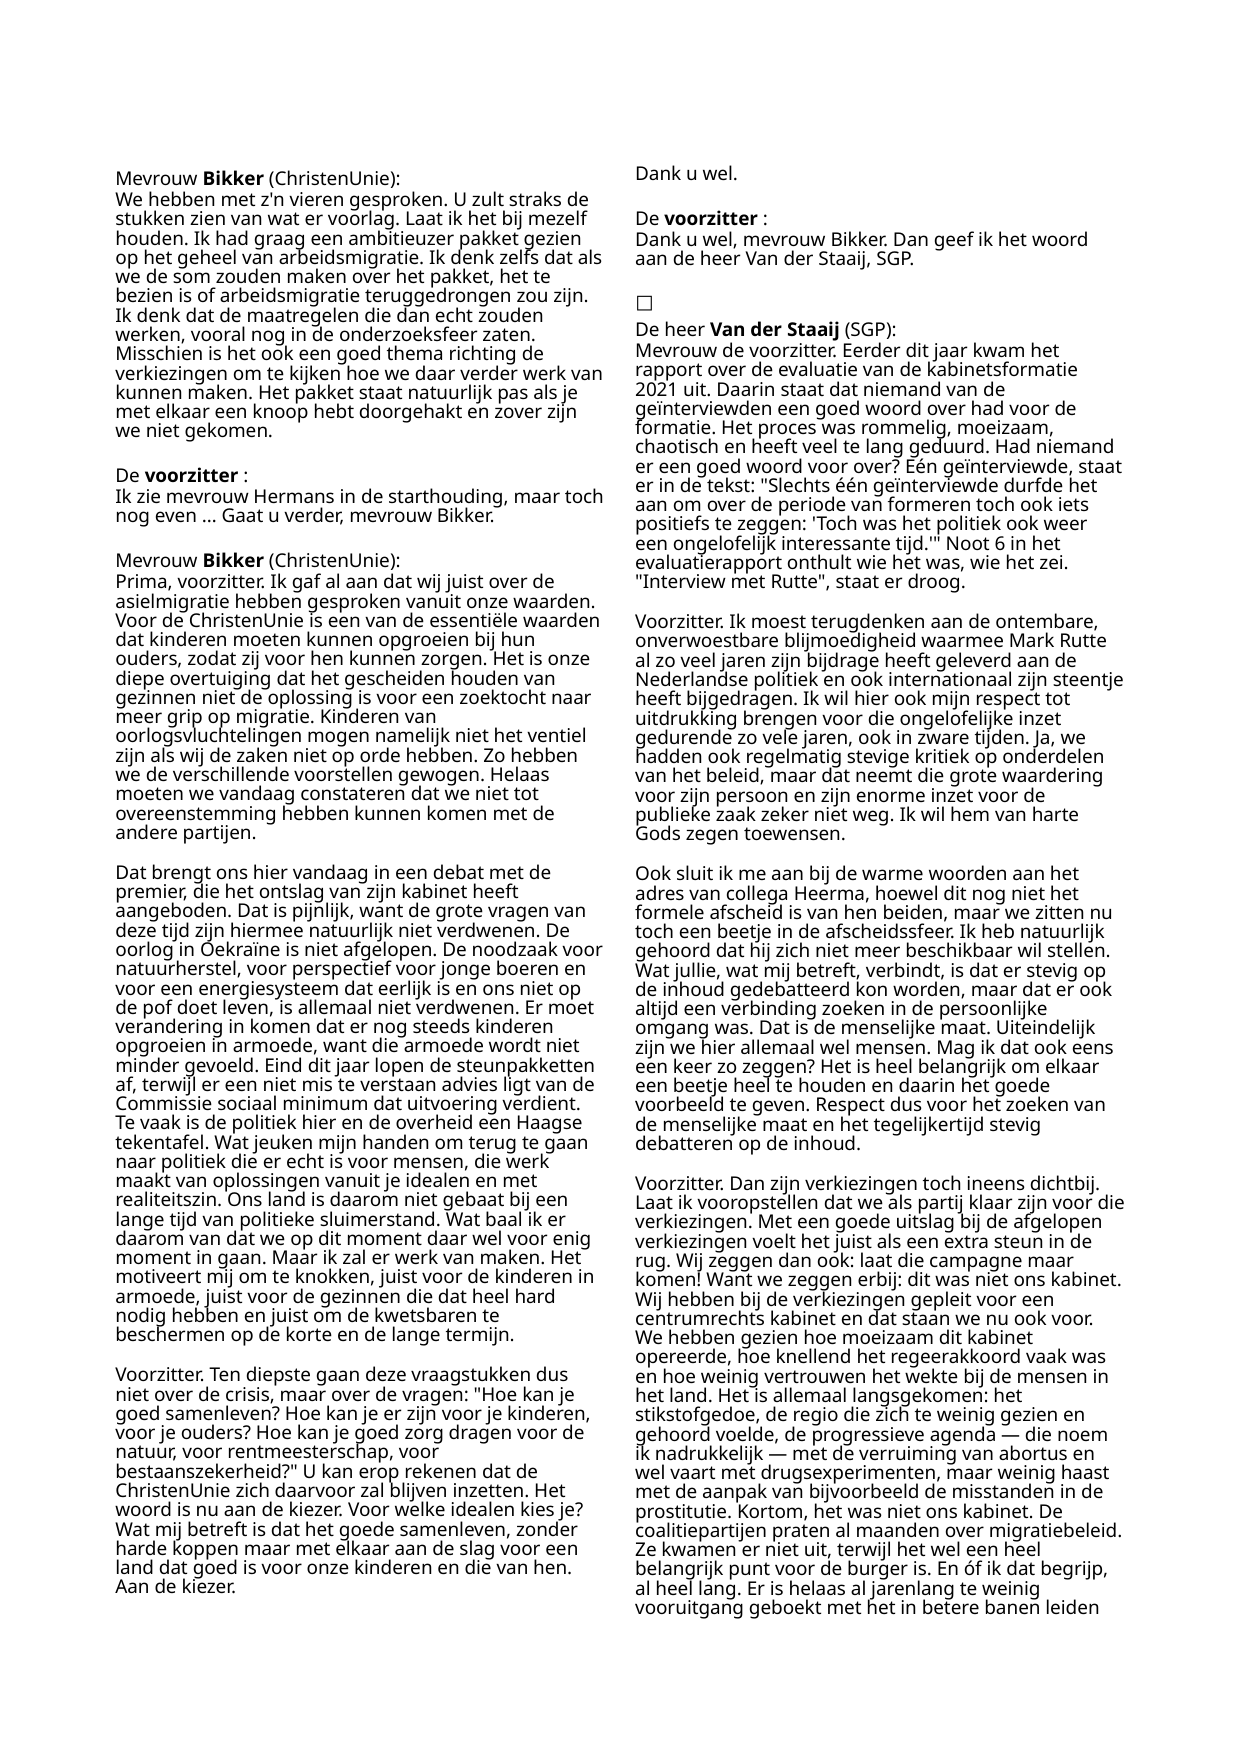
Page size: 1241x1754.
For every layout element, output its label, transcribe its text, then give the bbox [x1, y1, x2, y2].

text Voorzitter. Ten diepste gaan deze vraagstukken dus niet over de crisis, maar over de vragen: "Hoe kan je goed samenleven? Hoe kan je er zijn voor je kinderen, voor je ouders? Hoe kan je goed zorg dragen voor de natuur, voor rentmeesterschap, voor bestaanszekerheid?" U kan erop rekenen dat de ChristenUnie zich daarvoor zal blijven inzetten. Het woord is nu aan de kiezer. Voor welke idealen kies je? Wat mij betreft is dat het goede samenleven, zonder harde koppen maar met elkaar aan de slag voor een land dat goed is voor onze kinderen en die van hen. Aan de kiezer. [115, 1366, 605, 1598]
text Mevrouw de voorzitter. Eerder dit jaar kwam het rapport over de evaluatie van de kabinetsformatie 2021 uit. Daarin staat dat niemand van de geïnterviewden een goed woord over had voor de formatie. Het proces was rommelig, moeizaam, chaotisch en heeft veel te lang geduurd. Had niemand er een goed woord voor over? Eén geïnterviewde, staat er in de tekst: "Slechts één geïnterviewde durfde het aan om over de periode van formeren toch ook iets positiefs te zeggen: 'Toch was het politiek ook weer een ongelofelijk interessante tijd.'" Noot 6 in het evaluatierapport onthult wie het was, wie het zei. "Interview met Rutte", staat er droog. [635, 342, 1125, 592]
text Dat brengt ons hier vandaag in een debat met de premier, die het ontslag van zijn kabinet heeft aangeboden. Dat is pijnlijk, want de grote vragen van deze tijd zijn hiermee natuurlijk niet verdwenen. De oorlog in Oekraïne is niet afgelopen. De noodzaak voor natuurherstel, voor perspectief voor jonge boeren en voor een energiesysteem dat eerlijk is en ons niet op de pof doet leven, is allemaal niet verdwenen. Er moet verandering in komen dat er nog steeds kinderen opgroeien in armoede, want die armoede wordt niet minder gevoeld. Eind dit jaar lopen de steunpakketten af, terwijl er een niet mis te verstaan advies ligt van de Commissie sociaal minimum dat uitvoering verdient. Te vaak is de politiek hier en de overheid een Haagse tekentafel. Wat jeuken mijn handen om terug te gaan naar politiek die er echt is voor mensen, die werk maakt van oplossingen vanuit je idealen en met realiteitszin. Ons land is daarom niet gebaat bij een lange tijd van politieke sluimerstand. Wat baal ik er daarom van dat we op dit moment daar wel voor enig moment in gaan. Maar ik zal er werk van maken. Het motiveert mij om te knokken, juist voor de kinderen in armoede, juist voor de gezinnen die dat heel hard nodig hebben en juist om de kwetsbaren te beschermen op de korte en de lange termijn. [115, 864, 605, 1346]
text Dank u wel, mevrouw Bikker. Dan geef ik het woord aan de heer Van der Staaij, SGP. [635, 231, 1125, 270]
text Ik zie mevrouw Hermans in de starthouding, maar toch nog even … Gaat u verder, mevrouw Bikker. [115, 488, 605, 527]
text Prima, voorzitter. Ik gaf al aan dat wij juist over de asielmigratie hebben gesproken vanuit onze waarden. Voor de ChristenUnie is een van de essentiële waarden dat kinderen moeten kunnen opgroeien bij hun ouders, zodat zij voor hen kunnen zorgen. Het is onze diepe overtuiging dat het gescheiden houden van gezinnen niet de oplossing is voor een zoektocht naar meer grip op migratie. Kinderen van oorlogsvluchtelingen mogen namelijk niet het ventiel zijn als wij de zaken niet op orde hebben. Zo hebben we de verschillende voorstellen gewogen. Helaas moeten we vandaag constateren dat we niet tot overeenstemming hebben kunnen komen met de andere partijen. [115, 573, 605, 843]
text Voorzitter. Dan zijn verkiezingen toch ineens dichtbij. Laat ik vooropstellen dat we als partij klaar zijn voor die verkiezingen. Met een goede uitslag bij de afgelopen verkiezingen voelt het juist als een extra steun in de rug. Wij zeggen dan ook: laat die campagne maar komen! Want we zeggen erbij: dit was niet ons kabinet. Wij hebben bij de verkiezingen gepleit voor een centrumrechts kabinet en dat staan we nu ook voor. We hebben gezien hoe moeizaam dit kabinet opereerde, hoe knellend het regeerakkoord vaak was en hoe weinig vertrouwen het wekte bij de mensen in het land. Het is allemaal langsgekomen: het stikstofgedoe, de regio die zich te weinig gezien en gehoord voelde, de progressieve agenda — die noem ik nadrukkelijk — met de verruiming van abortus en wel vaart met drugsexperimenten, maar weinig haast met de aanpak van bijvoorbeeld de misstanden in de prostitutie. Kortom, het was niet ons kabinet. De coalitiepartijen praten al maanden over migratiebeleid. Ze kwamen er niet uit, terwijl het wel een heel belangrijk punt voor de burger is. En óf ik dat begrijp, al heel lang. Er is helaas al jarenlang te weinig vooruitgang geboekt met het in betere banen leiden [635, 1175, 1125, 1618]
text De voorzitter : [635, 205, 1125, 231]
text Mevrouw Bikker (ChristenUnie): [115, 548, 605, 573]
text We hebben met z'n vieren gesproken. U zult straks de stukken zien van wat er voorlag. Laat ik het bij mezelf houden. Ik had graag een ambitieuzer pakket gezien op het geheel van arbeidsmigratie. Ik denk zelfs dat als we de som zouden maken over het pakket, het te bezien is of arbeidsmigratie teruggedrongen zou zijn. Ik denk dat de maatregelen die dan echt zouden werken, vooral nog in de onderzoeksfeer zaten. Misschien is het ook een goed thema richting de verkiezingen om te kijken hoe we daar verder werk van kunnen maken. Het pakket staat natuurlijk pas als je met elkaar een knoop hebt doorgehakt en zover zijn we niet gekomen. [115, 191, 605, 442]
text ⬜ [635, 291, 1125, 316]
text Voorzitter. Ik moest terugdenken aan de ontembare, onverwoestbare blijmoedigheid waarmee Mark Rutte al zo veel jaren zijn bijdrage heeft geleverd aan de Nederlandse politiek en ook internationaal zijn steentje heeft bijgedragen. Ik wil hier ook mijn respect tot uitdrukking brengen voor die ongelofelijke inzet gedurende zo vele jaren, ook in zware tijden. Ja, we hadden ook regelmatig stevige kritiek op onderdelen van het beleid, maar dat neemt die grote waardering voor zijn persoon en zijn enorme inzet voor de publieke zaak zeker niet weg. Ik wil hem van harte Gods zegen toewensen. [635, 613, 1125, 844]
text Ook sluit ik me aan bij de warme woorden aan het adres van collega Heerma, hoewel dit nog niet het formele afscheid is van hen beiden, maar we zitten nu toch een beetje in de afscheidssfeer. Ik heb natuurlijk gehoord dat hij zich niet meer beschikbaar wil stellen. Wat jullie, wat mij betreft, verbindt, is dat er stevig op de inhoud gedebatteerd kon worden, maar dat er ook altijd een verbinding zoeken in de persoonlijke omgang was. Dat is de menselijke maat. Uiteindelijk zijn we hier allemaal wel mensen. Mag ik dat ook eens een keer zo zeggen? Het is heel belangrijk om elkaar een beetje heel te houden en daarin het goede voorbeeld te geven. Respect dus voor het zoeken van de menselijke maat en het tegelijkertijd stevig debatteren op de inhoud. [635, 865, 1125, 1154]
text De voorzitter : [115, 462, 605, 488]
text Dank u wel. [635, 165, 1125, 184]
text De heer Van der Staaij (SGP): [635, 316, 1125, 342]
text Mevrouw Bikker (ChristenUnie): [115, 165, 605, 191]
